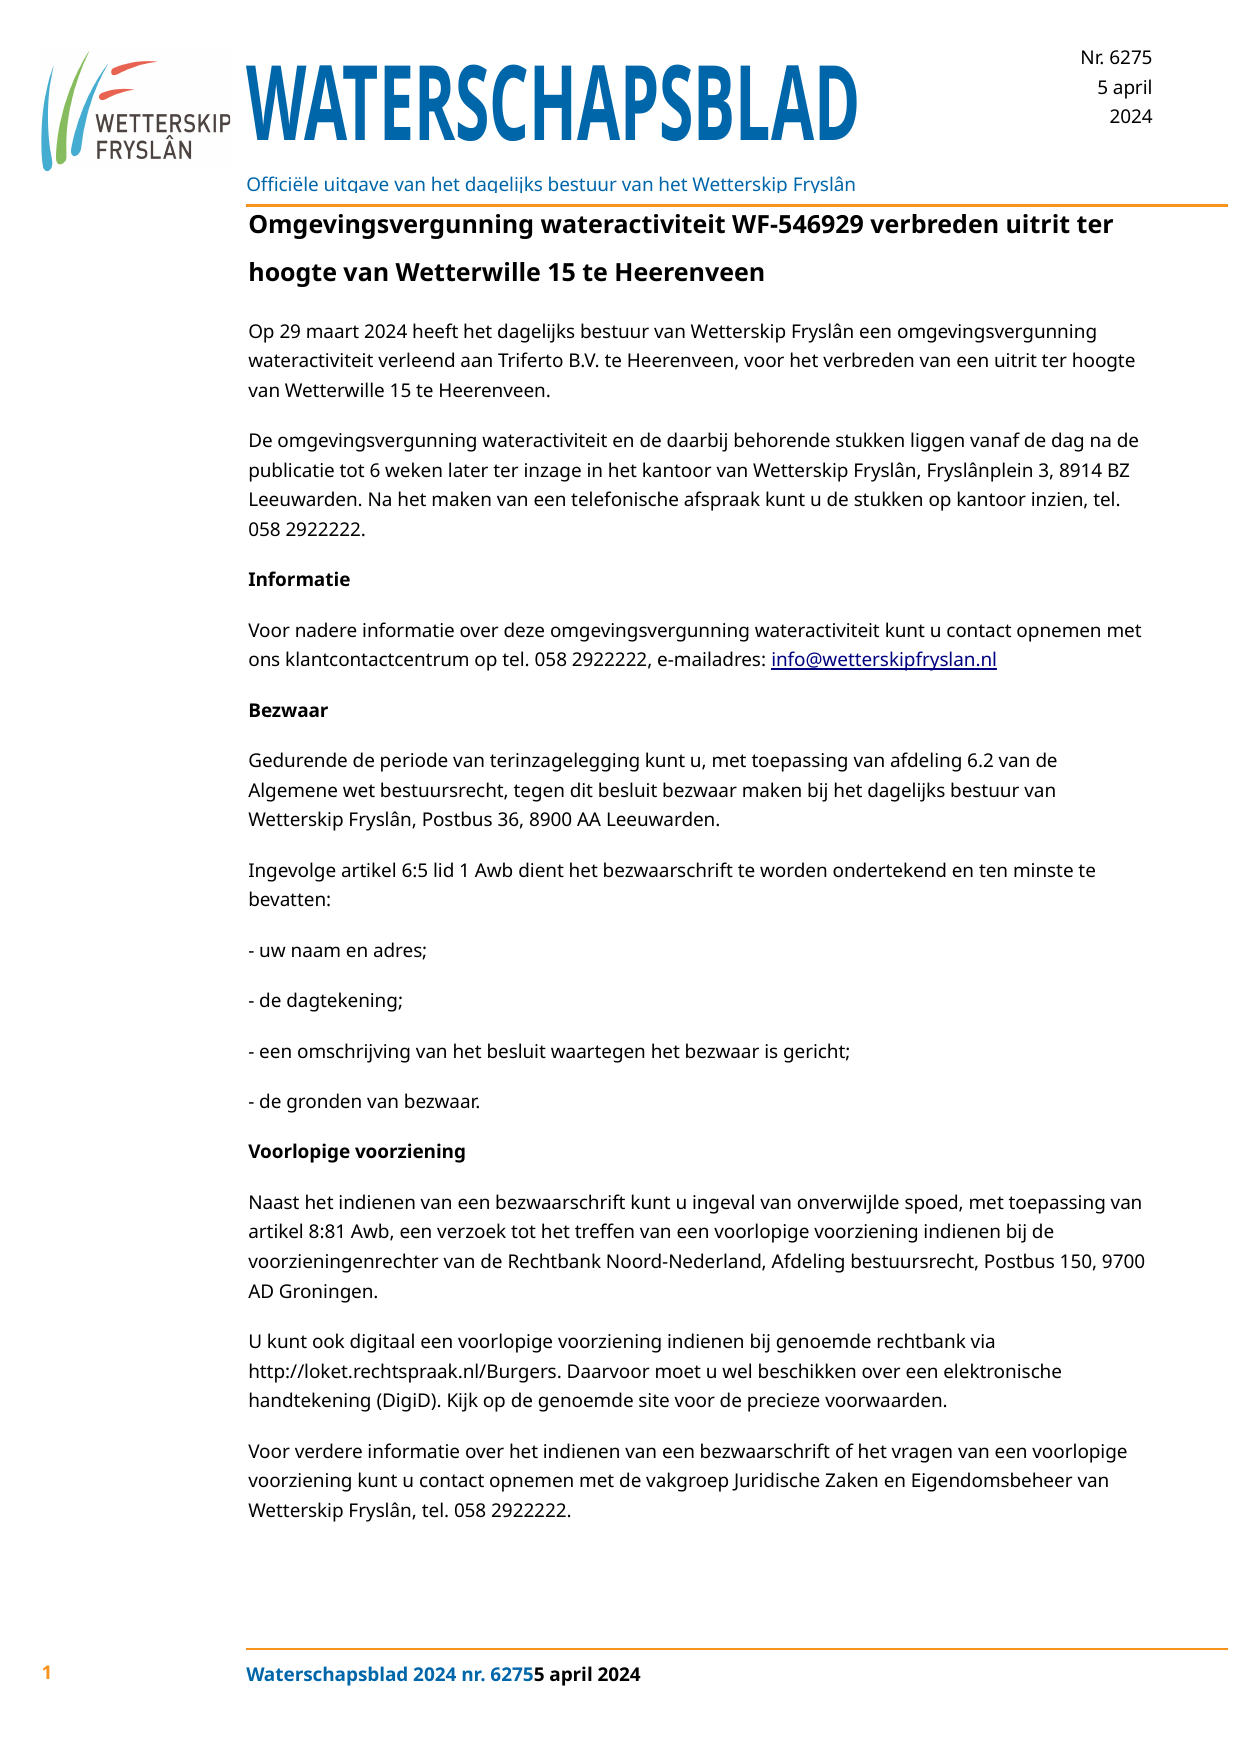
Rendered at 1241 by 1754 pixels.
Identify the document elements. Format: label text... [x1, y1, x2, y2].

text Naast het indienen van een bezwaarschrift kunt u ingeval van onverwijlde spoed, met toepassing van artikel 8:81 Awb, een verzoek tot het treffen van een voorlopige voorziening indienen bij de voorzieningenrechter van de Rechtbank Noord-Nederland, Afdeling bestuursrecht, Postbus 150, 9700 AD Groningen. [248, 1189, 1152, 1304]
text - uw naam en adres; [248, 937, 1152, 963]
text Ingevolge artikel 6:5 lid 1 Awb dient het bezwaarschrift te worden ondertekend en ten minste te bevatten: [248, 857, 1152, 912]
text Informatie [248, 567, 1152, 592]
text Op 29 maart 2024 heeft het dagelijks bestuur van Wetterskip Fryslân een omgevingsvergunning wateractiviteit verleend aan Triferto B.V. te Heerenveen, voor het verbreden van een uitrit ter hoogte van Wetterwille 15 te Heerenveen. [248, 318, 1152, 403]
text Voor nadere informatie over deze omgevingsvergunning wateractiviteit kunt u contact opnemen met ons klantcontactcentrum op tel. 058 2922222, e-mailadres: info@wetterskipfryslan.nl [248, 617, 1152, 672]
text Bezwaar [248, 697, 1152, 723]
text - de gronden van bezwaar. [248, 1088, 1152, 1114]
picture [41, 47, 231, 172]
text Omgevingsvergunning wateractiviteit WF-546929 verbreden uitrit ter hoogte van Wetterwille 15 te Heerenveen [248, 207, 1152, 288]
text De omgevingsvergunning wateractiviteit en de daarbij behorende stukken liggen vanaf de dag na de publicatie tot 6 weken later ter inzage in het kantoor van Wetterskip Fryslân, Fryslânplein 3, 8914 BZ Leeuwarden. Na het maken van een telefonische afspraak kunt u de stukken op kantoor inzien, tel. 058 2922222. [248, 427, 1152, 542]
text - een omschrijving van het besluit waartegen het bezwaar is gericht; [248, 1038, 1152, 1064]
text Gedurende de periode van terinzagelegging kunt u, met toepassing van afdeling 6.2 van de Algemene wet bestuursrecht, tegen dit besluit bezwaar maken bij het dagelijks bestuur van Wetterskip Fryslân, Postbus 36, 8900 AA Leeuwarden. [248, 747, 1152, 832]
text U kunt ook digitaal een voorlopige voorziening indienen bij genoemde rechtbank via http://loket.rechtspraak.nl/Burgers. Daarvoor moet u wel beschikken over een elektronische handtekening (DigiD). Kijk op de genoemde site voor de precieze voorwaarden. [248, 1328, 1152, 1413]
text Voor verdere informatie over het indienen van een bezwaarschrift of het vragen van een voorlopige voorziening kunt u contact opnemen met de vakgroep Juridische Zaken en Eigendomsbeheer van Wetterskip Fryslân, tel. 058 2922222. [248, 1438, 1152, 1523]
text - de dagtekening; [248, 987, 1152, 1013]
text Voorlopige voorziening [248, 1139, 1152, 1164]
